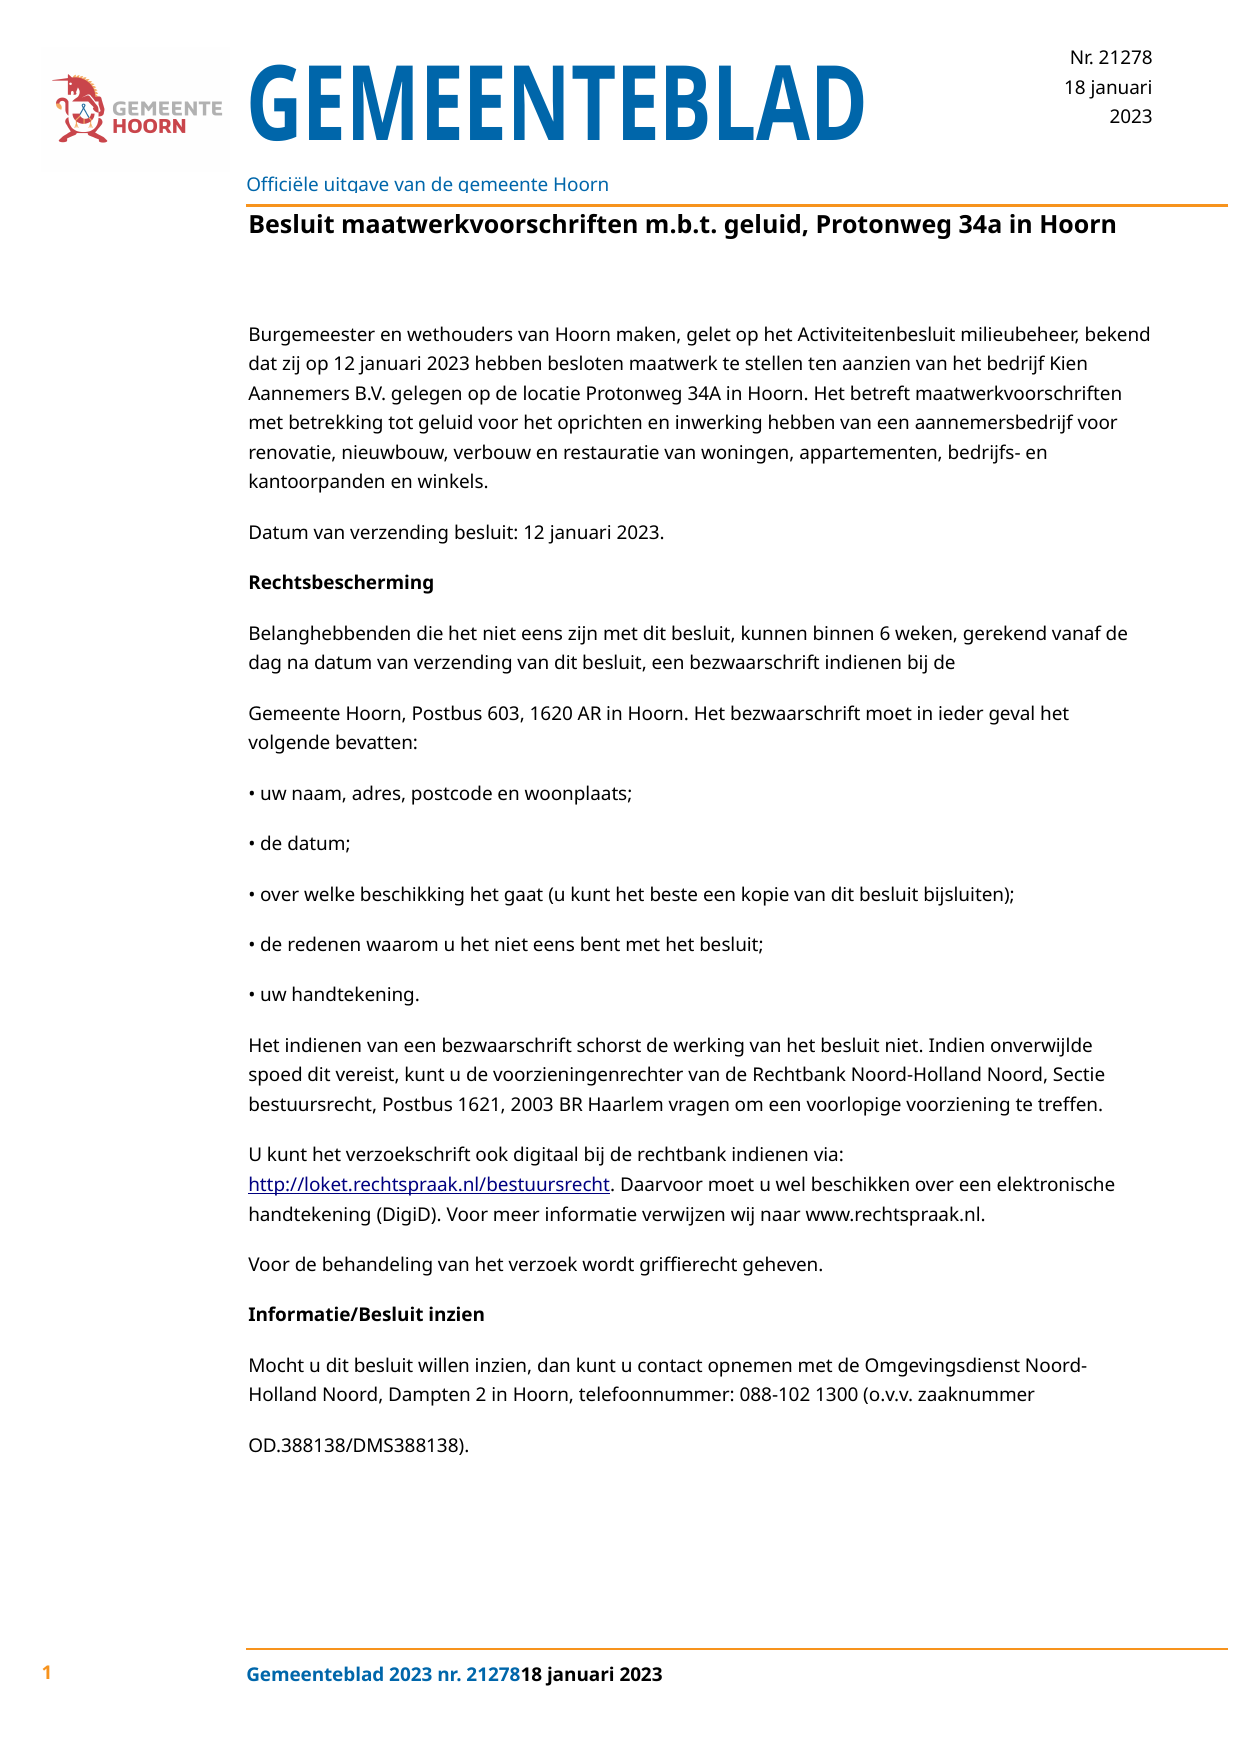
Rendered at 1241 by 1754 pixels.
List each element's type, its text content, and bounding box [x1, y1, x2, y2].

text • de redenen waarom u het niet eens bent met het besluit; [248, 931, 1152, 957]
text Belanghebbenden die het niet eens zijn met dit besluit, kunnen binnen 6 weken, gerekend vanaf de dag na datum van verzending van dit besluit, een bezwaarschrift indienen bij de [248, 620, 1152, 675]
text U kunt het verzoekschrift ook digitaal bij de rechtbank indienen via: http://loket.rechtspraak.nl/bestuursrecht. Daarvoor moet u wel beschikken over een elektronische handtekening (DigiD). Voor meer informatie verwijzen wij naar www.rechtspraak.nl. [248, 1142, 1152, 1226]
text • uw handtekening. [248, 982, 1152, 1007]
text Gemeente Hoorn, Postbus 603, 1620 AR in Hoorn. Het bezwaarschrift moet in ieder geval het volgende bevatten: [248, 700, 1152, 755]
text • de datum; [248, 830, 1152, 856]
text Voor de behandeling van het verzoek wordt griffierecht geheven. [248, 1251, 1152, 1277]
text • over welke beschikking het gaat (u kunt het beste een kopie van dit besluit bijsluiten); [248, 881, 1152, 906]
text Het indienen van een bezwaarschrift schorst de werking van het besluit niet. Indien onverwijlde spoed dit vereist, kunt u de voorzieningenrechter van de Rechtbank Noord-Holland Noord, Sectie bestuursrecht, Postbus 1621, 2003 BR Haarlem vragen om een voorlopige voorziening te treffen. [248, 1032, 1152, 1117]
text Datum van verzending besluit: 12 januari 2023. [248, 519, 1152, 545]
text • uw naam, adres, postcode en woonplaats; [248, 780, 1152, 806]
text Burgemeester en wethouders van Hoorn maken, gelet op het Activiteitenbesluit milieubeheer, bekend dat zij op 12 januari 2023 hebben besloten maatwerk te stellen ten aanzien van het bedrijf Kien Aannemers B.V. gelegen op de locatie Protonweg 34A in Hoorn. Het betreft maatwerkvoorschriften met betrekking tot geluid voor het oprichten en inwerking hebben van een aannemersbedrijf voor renovatie, nieuwbouw, verbouw en restauratie van woningen, appartementen, bedrijfs- en kantoorpanden en winkels. [248, 321, 1152, 494]
text Besluit maatwerkvoorschriften m.b.t. geluid, Protonweg 34a in Hoorn [248, 207, 1152, 241]
text Informatie/Besluit inzien [248, 1302, 1152, 1327]
picture [41, 47, 231, 172]
text Mocht u dit besluit willen inzien, dan kunt u contact opnemen met de Omgevingsdienst Noord-Holland Noord, Dampten 2 in Hoorn, telefoonnummer: 088-102 1300 (o.v.v. zaaknummer [248, 1352, 1152, 1407]
text Rechtsbescherming [248, 569, 1152, 595]
text OD.388138/DMS388138). [248, 1432, 1152, 1458]
